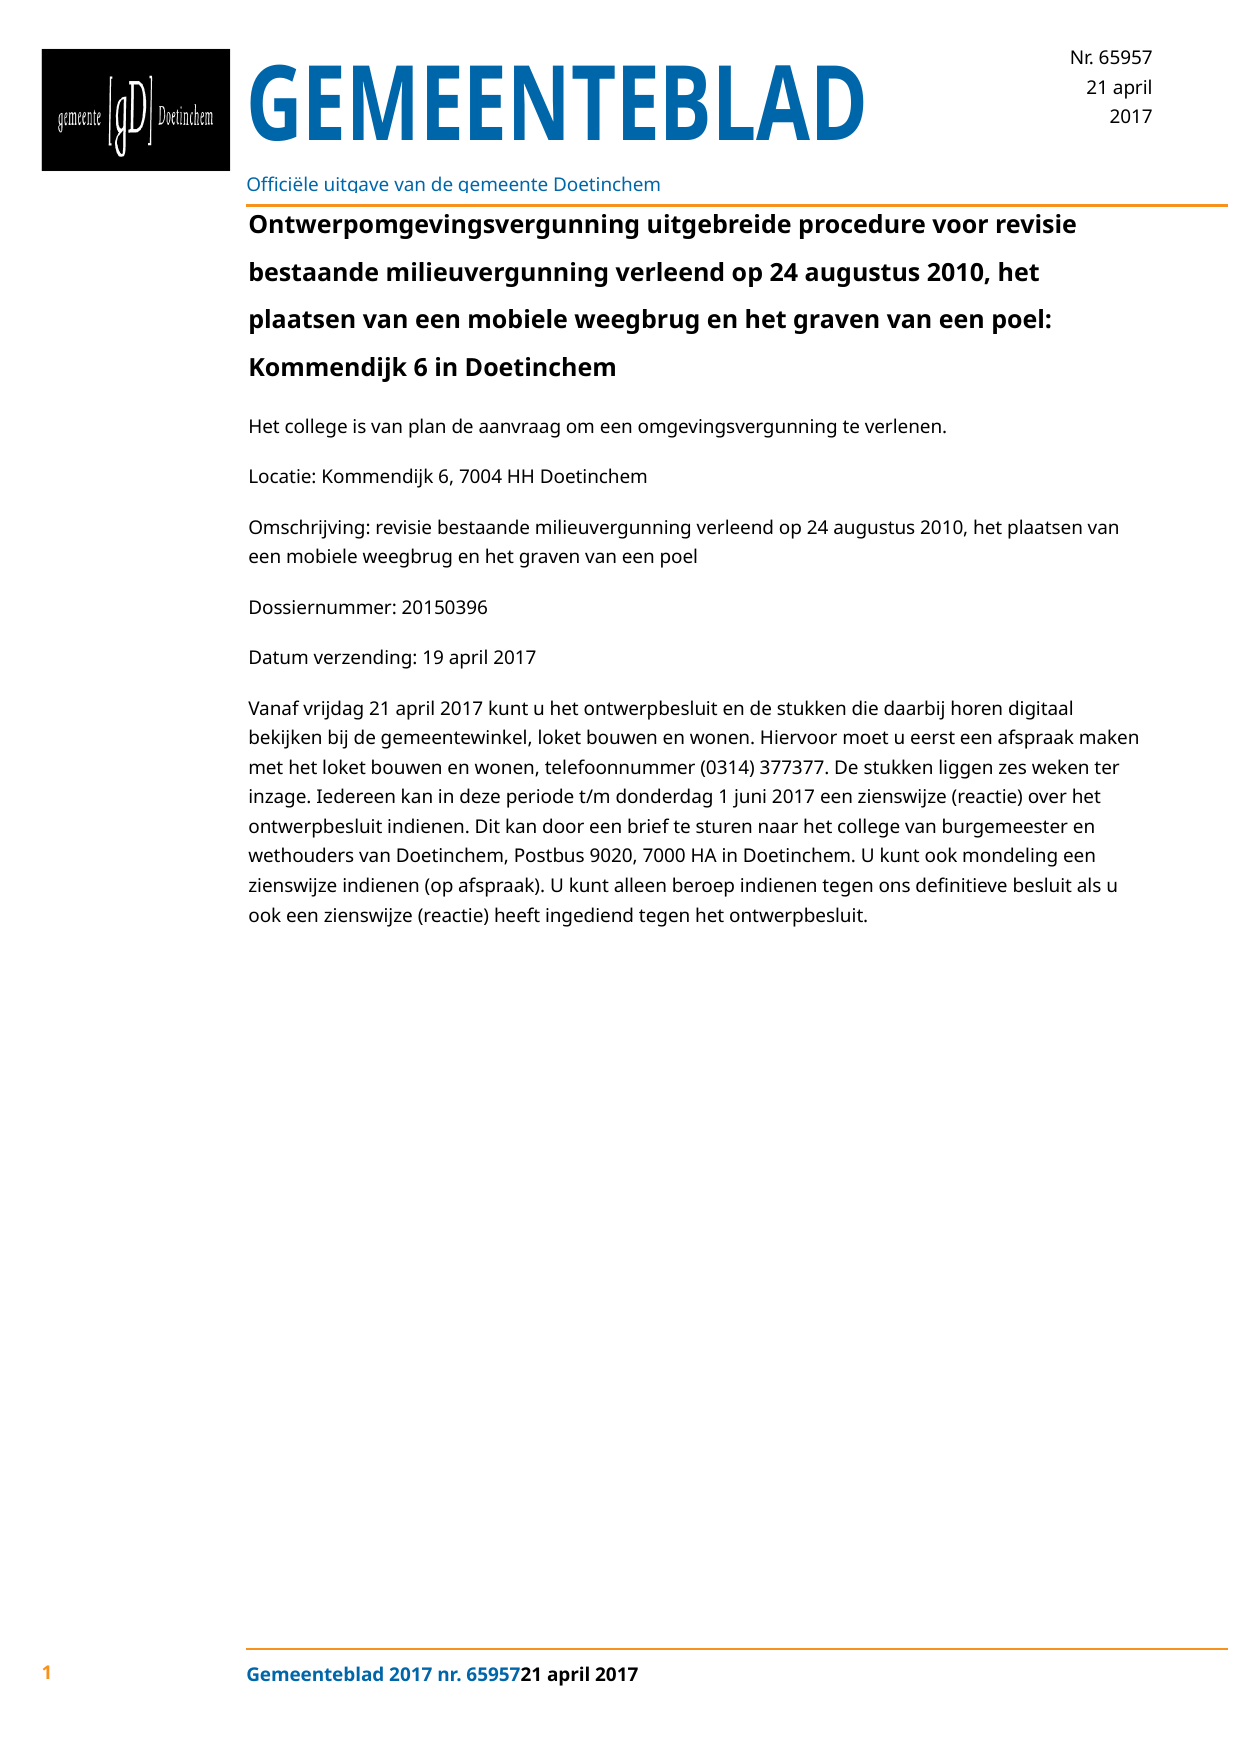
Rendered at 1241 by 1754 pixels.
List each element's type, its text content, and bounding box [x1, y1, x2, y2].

text Vanaf vrijdag 21 april 2017 kunt u het ontwerpbesluit en de stukken die daarbij horen digitaal bekijken bij de gemeentewinkel, loket bouwen en wonen. Hiervoor moet u eerst een afspraak maken met het loket bouwen en wonen, telefoonnummer (0314) 377377. De stukken liggen zes weken ter inzage. Iedereen kan in deze periode t/m donderdag 1 juni 2017 een zienswijze (reactie) over het ontwerpbesluit indienen. Dit kan door een brief te sturen naar het college van burgemeester en wethouders van Doetinchem, Postbus 9020, 7000 HA in Doetinchem. U kunt ook mondeling een zienswijze indienen (op afspraak). U kunt alleen beroep indienen tegen ons definitieve besluit als u ook een zienswijze (reactie) heeft ingediend tegen het ontwerpbesluit. [248, 695, 1152, 928]
text Ontwerpomgevingsvergunning uitgebreide procedure voor revisie bestaande milieuvergunning verleend op 24 augustus 2010, het plaatsen van een mobiele weegbrug en het graven van een poel: Kommendijk 6 in Doetinchem [248, 207, 1152, 384]
text Het college is van plan de aanvraag om een omgevingsvergunning te verlenen. [248, 413, 1152, 439]
picture [41, 47, 231, 172]
text Omschrijving: revisie bestaande milieuvergunning verleend op 24 augustus 2010, het plaatsen van een mobiele weegbrug en het graven van een poel [248, 514, 1152, 569]
text Locatie: Kommendijk 6, 7004 HH Doetinchem [248, 463, 1152, 489]
text Dossiernummer: 20150396 [248, 594, 1152, 620]
text Datum verzending: 19 april 2017 [248, 644, 1152, 670]
